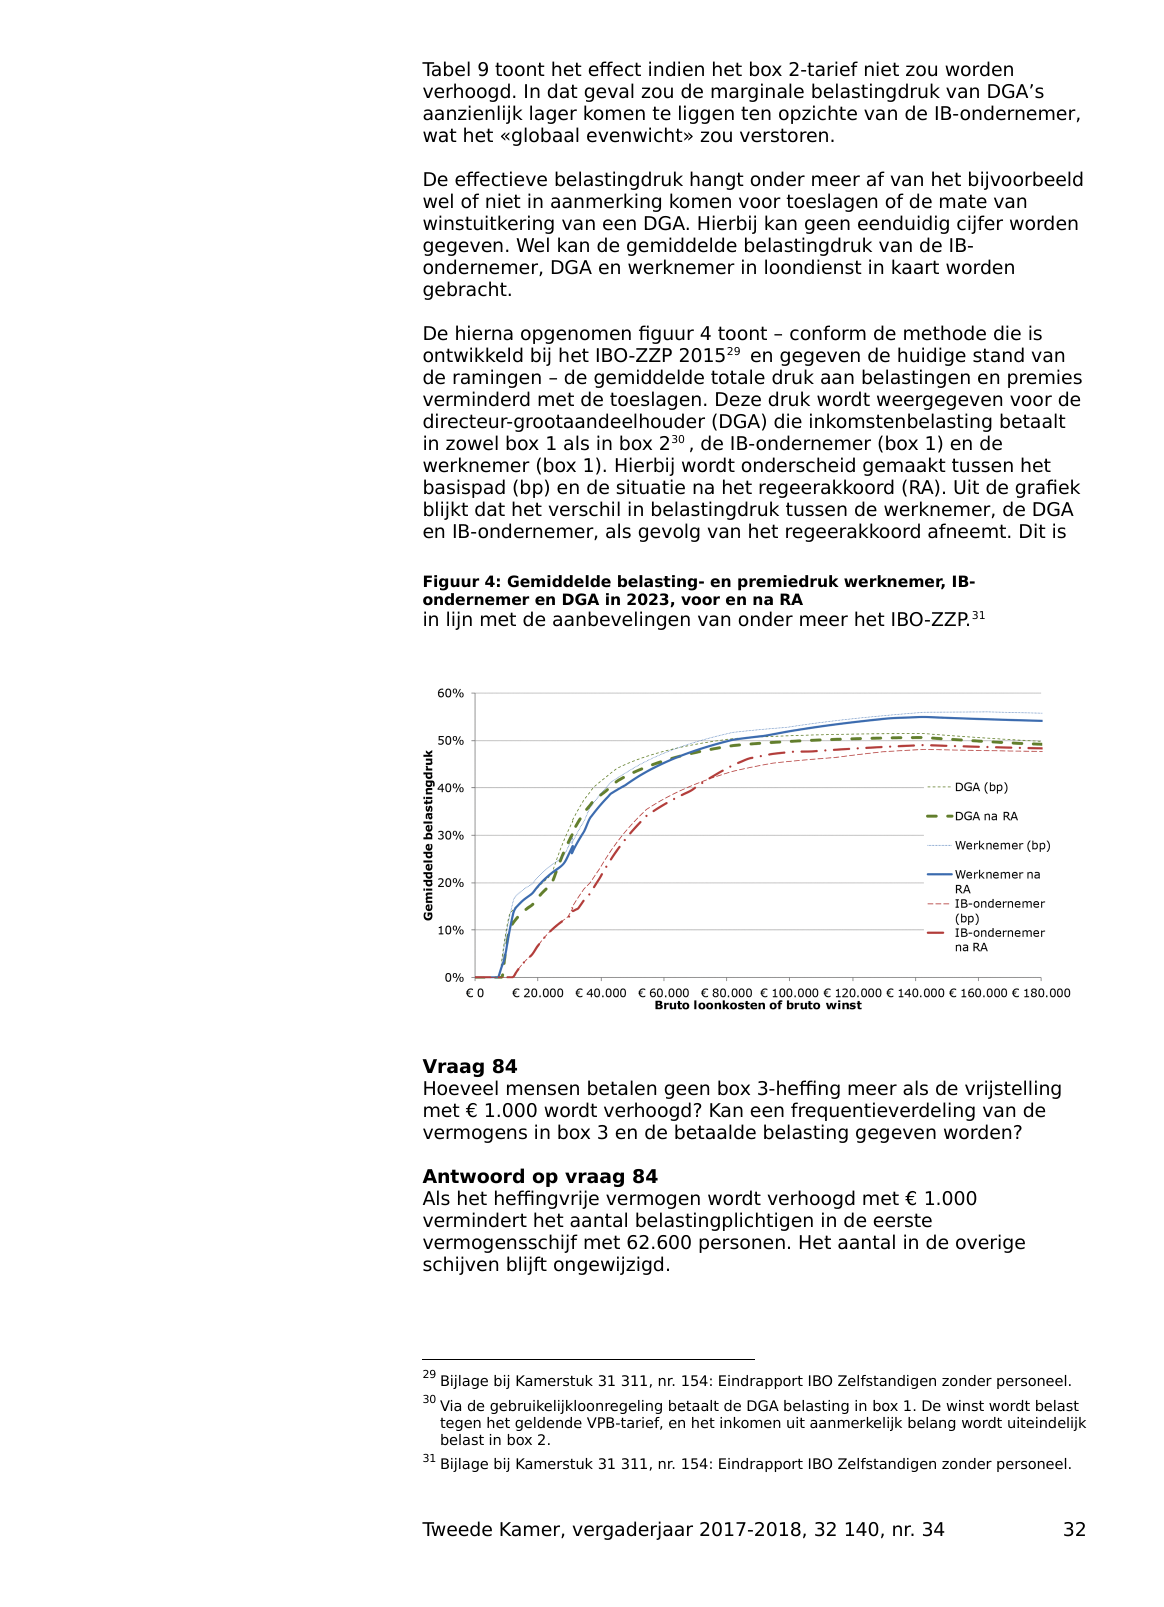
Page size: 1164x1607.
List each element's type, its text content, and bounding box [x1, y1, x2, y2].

text Via de gebruikelijkloonregeling betaalt de DGA belasting in box 1. De winst wordt belast tegen het geldende VPB-tarief, en het inkomen uit aanmerkelijk belang wordt uiteindelijk belast in box 2. [422, 1393, 1087, 1449]
text Hoeveel mensen betalen geen box 3-heffing meer als de vrijstelling met € 1.000 wordt verhoogd? Kan een frequentieverdeling van de vermogens in box 3 en de betaalde belasting gegeven worden? [422, 1078, 1087, 1144]
text De hierna opgenomen figuur 4 toont – conform de methode die is ontwikkeld bij het IBO-ZZP 2015 en gegeven de huidige stand van de ramingen – de gemiddelde totale druk aan belastingen en premies verminderd met de toeslagen. Deze druk wordt weergegeven voor de directeur-grootaandeelhouder (DGA) die inkomstenbelasting betaalt in zowel box 1 als in box 2, de IB-ondernemer (box 1) en de werknemer (box 1). Hierbij wordt onderscheid gemaakt tussen het basispad (bp) en de situatie na het regeerakkoord (RA). Uit de grafiek blijkt dat het verschil in belastingdruk tussen de werknemer, de DGA en IB-ondernemer, als gevolg van het regeerakkoord afneemt. Dit is in lijn met de aanbevelingen van onder meer het IBO-ZZP. [422, 323, 1087, 631]
text Antwoord op vraag 84 [422, 1166, 1087, 1188]
picture [422, 687, 1072, 1012]
text De effectieve belastingdruk hangt onder meer af van het bijvoorbeeld wel of niet in aanmerking komen voor toeslagen of de mate van winstuitkering van een DGA. Hierbij kan geen eenduidig cijfer worden gegeven. Wel kan de gemiddelde belastingdruk van de IB-ondernemer, DGA en werknemer in loondienst in kaart worden gebracht. [422, 169, 1087, 301]
text Bijlage bij Kamerstuk 31 311, nr. 154: Eindrapport IBO Zelfstandigen zonder personeel. [422, 1452, 1087, 1474]
text Figuur 4: Gemiddelde belasting- en premiedruk werknemer, IB-ondernemer en DGA in 2023, voor en na RA [422, 573, 1072, 609]
text Vraag 84 [422, 1056, 1087, 1078]
text Bijlage bij Kamerstuk 31 311, nr. 154: Eindrapport IBO Zelfstandigen zonder personeel. [422, 1368, 1087, 1391]
text Als het heffingvrije vermogen wordt verhoogd met € 1.000 vermindert het aantal belastingplichtigen in de eerste vermogensschijf met 62.600 personen. Het aantal in de overige schijven blijft ongewijzigd. [422, 1188, 1087, 1276]
text Tabel 9 toont het effect indien het box 2-tarief niet zou worden verhoogd. In dat geval zou de marginale belastingdruk van DGA’s aanzienlijk lager komen te liggen ten opzichte van de IB-ondernemer, wat het «globaal evenwicht» zou verstoren. [422, 59, 1087, 147]
